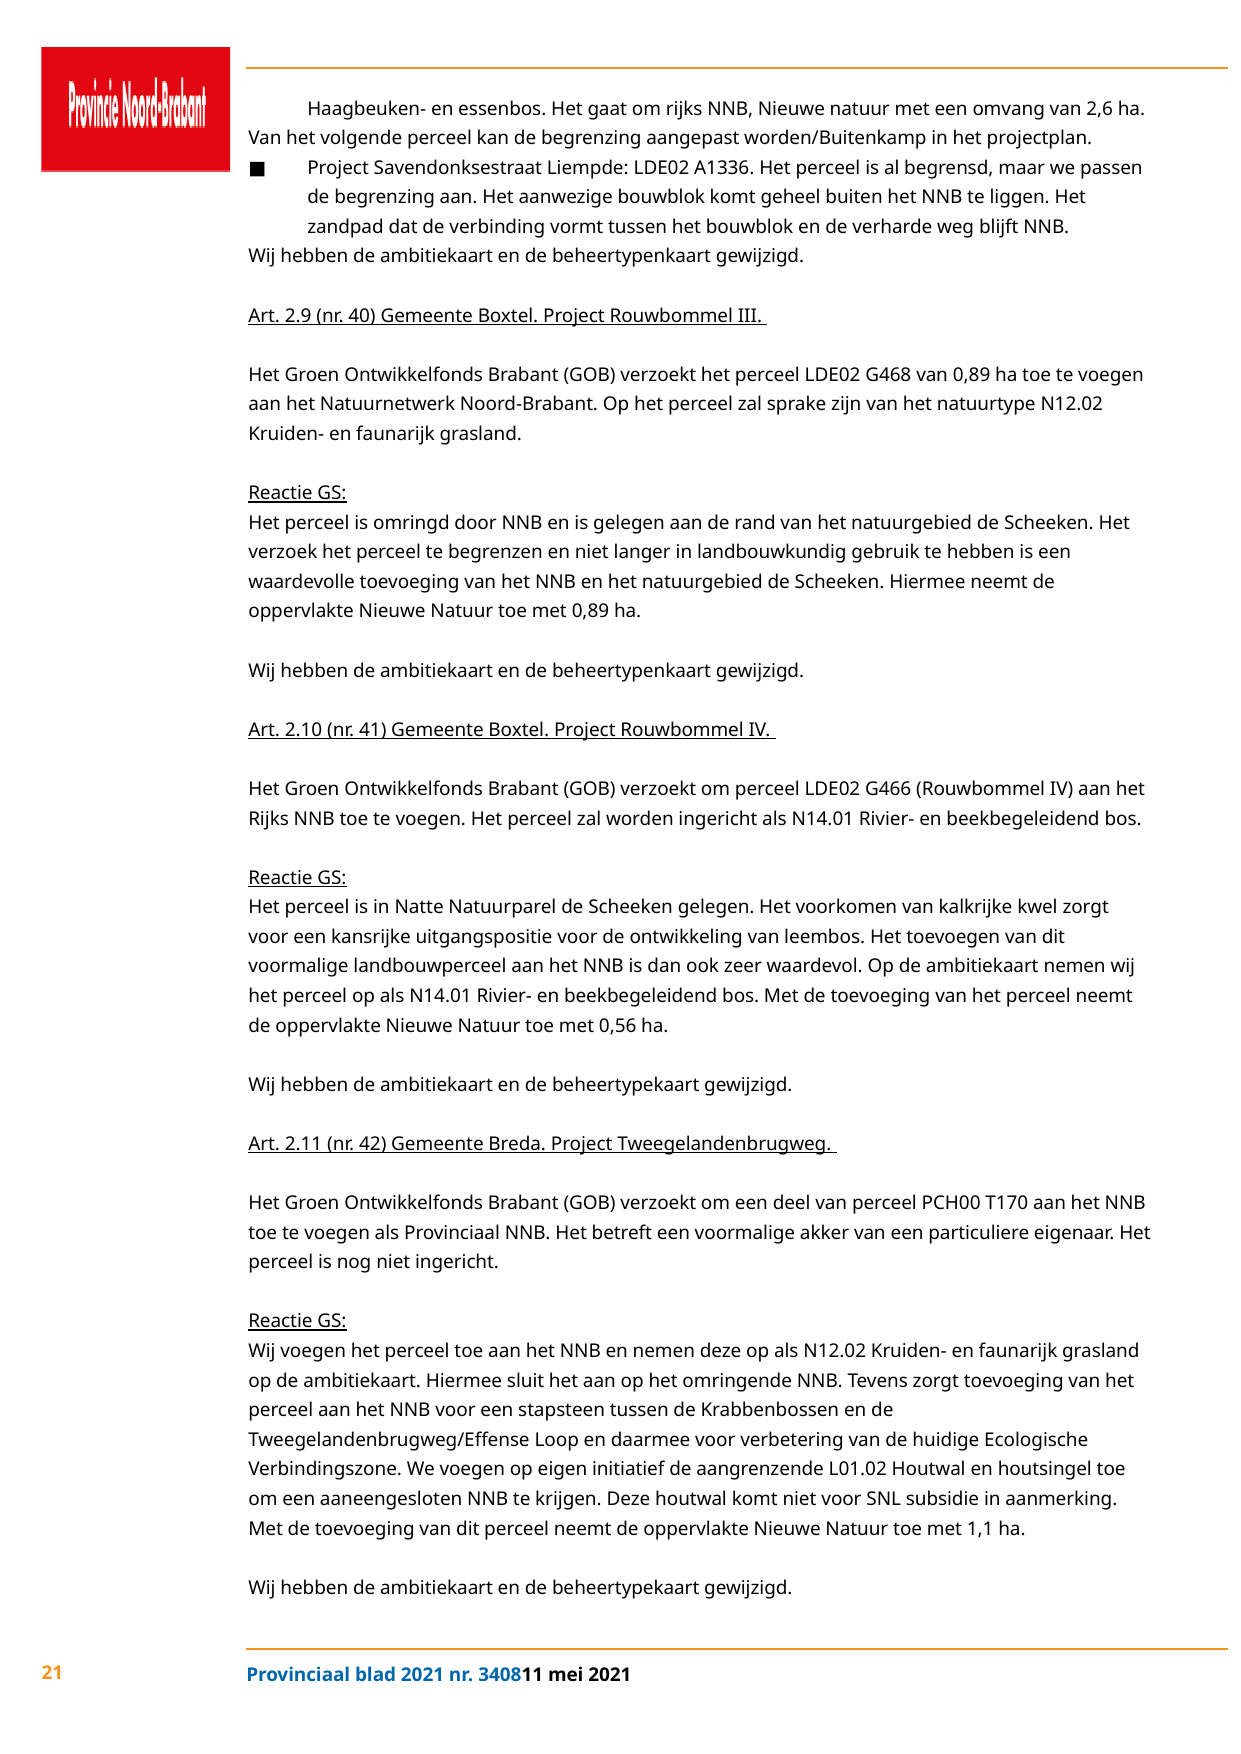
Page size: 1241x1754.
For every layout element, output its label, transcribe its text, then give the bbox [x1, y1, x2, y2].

picture [41, 47, 231, 172]
text Wij hebben de ambitiekaart en de beheertypekaart gewijzigd. [248, 1574, 1152, 1600]
text Art. 2.10 (nr. 41) Gemeente Boxtel. Project Rouwbommel IV. [248, 716, 1152, 742]
text Het perceel is omringd door NNB en is gelegen aan de rand van het natuurgebied de Scheeken. Het verzoek het perceel te begrenzen en niet langer in landbouwkundig gebruik te hebben is een waardevolle toevoeging van het NNB en het natuurgebied de Scheeken. Hiermee neemt de oppervlakte Nieuwe Natuur toe met 0,89 ha. [248, 509, 1152, 623]
text Het Groen Ontwikkelfonds Brabant (GOB) verzoekt het perceel LDE02 G468 van 0,89 ha toe te voegen aan het Natuurnetwerk Noord-Brabant. Op het perceel zal sprake zijn van het natuurtype N12.02 Kruiden- en faunarijk grasland. [248, 361, 1152, 446]
list Haagbeuken- en essenbos. Het gaat om rijks NNB, Nieuwe natuur met een omvang van 2,6 ha. [248, 95, 1152, 121]
text Art. 2.9 (nr. 40) Gemeente Boxtel. Project Rouwbommel III. [248, 302, 1152, 328]
text Reactie GS: [248, 1308, 1152, 1333]
text Wij voegen het perceel toe aan het NNB en nemen deze op als N12.02 Kruiden- en faunarijk grasland op de ambitiekaart. Hiermee sluit het aan op het omringende NNB. Tevens zorgt toevoeging van het perceel aan het NNB voor een stapsteen tussen de Krabbenbossen en de Tweegelandenbrugweg/Effense Loop en daarmee voor verbetering van de huidige Ecologische Verbindingszone. We voegen op eigen initiatief de aangrenzende L01.02 Houtwal en houtsingel toe om een aaneengesloten NNB te krijgen. Deze houtwal komt niet voor SNL subsidie in aanmerking. Met de toevoeging van dit perceel neemt de oppervlakte Nieuwe Natuur toe met 1,1 ha. [248, 1337, 1152, 1541]
text Wij hebben de ambitiekaart en de beheertypekaart gewijzigd. [248, 1071, 1152, 1097]
text Wij hebben de ambitiekaart en de beheertypenkaart gewijzigd. [248, 243, 1152, 268]
text Art. 2.11 (nr. 42) Gemeente Breda. Project Tweegelandenbrugweg. [248, 1130, 1152, 1156]
text Het Groen Ontwikkelfonds Brabant (GOB) verzoekt om een deel van perceel PCH00 T170 aan het NNB toe te voegen als Provinciaal NNB. Het betreft een voormalige akker van een particuliere eigenaar. Het perceel is nog niet ingericht. [248, 1189, 1152, 1274]
text Reactie GS: [248, 479, 1152, 505]
text Wij hebben de ambitiekaart en de beheertypenkaart gewijzigd. [248, 657, 1152, 683]
text Het perceel is in Natte Natuurparel de Scheeken gelegen. Het voorkomen van kalkrijke kwel zorgt voor een kansrijke uitgangspositie voor de ontwikkeling van leembos. Het toevoegen van dit voormalige landbouwperceel aan het NNB is dan ook zeer waardevol. Op de ambitiekaart nemen wij het perceel op als N14.01 Rivier- en beekbegeleidend bos. Met de toevoeging van het perceel neemt de oppervlakte Nieuwe Natuur toe met 0,56 ha. [248, 893, 1152, 1038]
list Project Savendonksestraat Liempde: LDE02 A1336. Het perceel is al begrensd, maar we passen de begrenzing aan. Het aanwezige bouwblok komt geheel buiten het NNB te liggen. Het zandpad dat de verbinding vormt tussen het bouwblok en de verharde weg blijft NNB. [248, 154, 1152, 239]
text Van het volgende perceel kan de begrenzing aangepast worden/Buitenkamp in het projectplan. [248, 124, 1152, 150]
text Reactie GS: [248, 864, 1152, 890]
text Het Groen Ontwikkelfonds Brabant (GOB) verzoekt om perceel LDE02 G466 (Rouwbommel IV) aan het Rijks NNB toe te voegen. Het perceel zal worden ingericht als N14.01 Rivier- en beekbegeleidend bos. [248, 775, 1152, 831]
